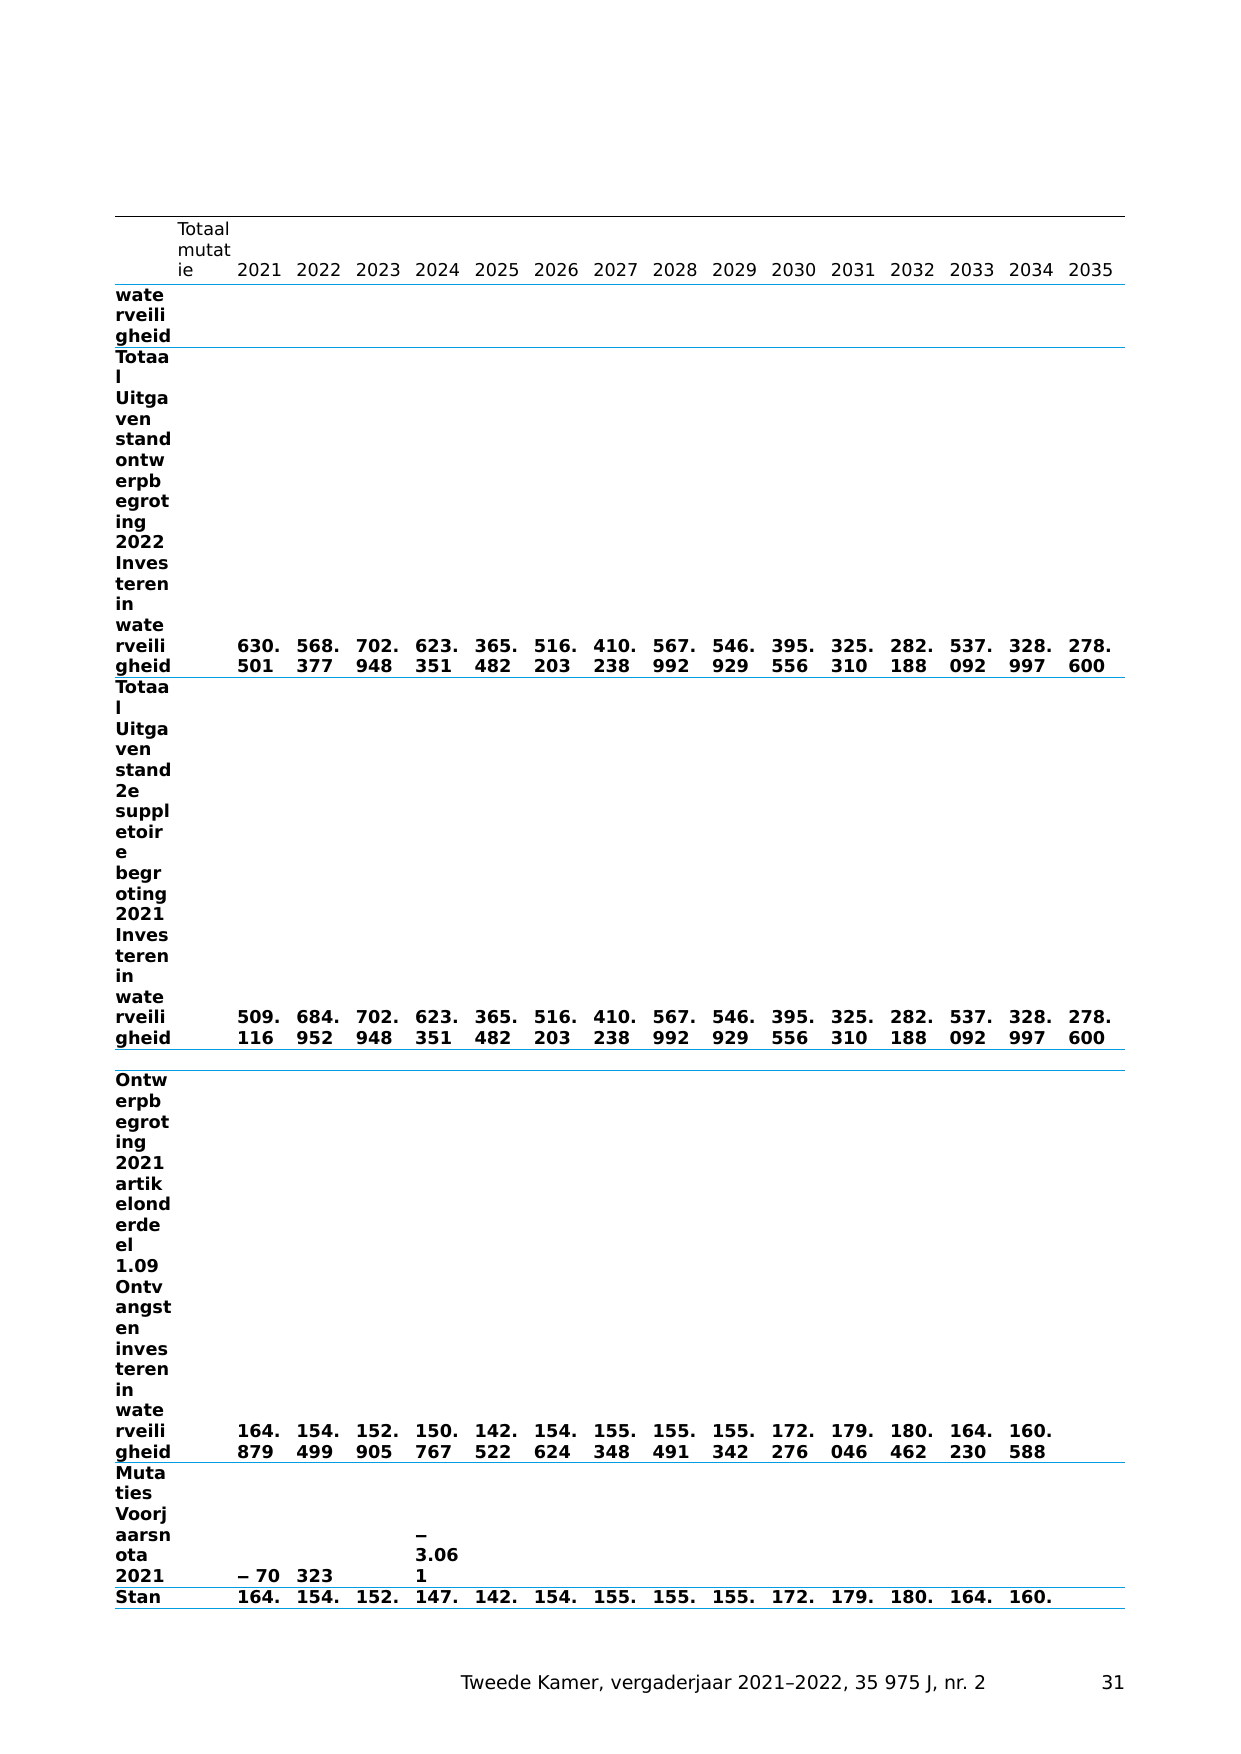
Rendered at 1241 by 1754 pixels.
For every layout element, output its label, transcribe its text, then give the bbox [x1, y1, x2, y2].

table_cell [768, 285, 828, 346]
table_cell 155.342 [709, 1071, 768, 1462]
table_cell [650, 1050, 709, 1070]
table_cell Mutaties Voorjaarsnota 2021 [115, 1463, 174, 1586]
table_cell waterveiligheid [115, 285, 174, 346]
table_cell [293, 1050, 353, 1070]
table_cell 164. [946, 1588, 1006, 1608]
table_cell 630.501 [234, 348, 293, 677]
table_cell [115, 1050, 174, 1070]
table_cell 155. [709, 1588, 768, 1608]
table_cell 509.116 [234, 678, 293, 1049]
table_cell ‒ 3.061 [412, 1463, 471, 1586]
table_cell [1065, 1071, 1125, 1462]
table_cell 546.929 [709, 678, 768, 1049]
table_cell Totaal mutatie [175, 217, 234, 284]
table_cell 180. [887, 1588, 946, 1608]
table_cell Stan [115, 1588, 174, 1608]
table_cell Totaal Uitgaven stand ontwerpbegroting 2022 Investeren in waterveiligheid [115, 348, 174, 677]
table_cell ‒ 70 [234, 1463, 293, 1586]
table_cell [175, 1050, 234, 1070]
table_cell 282.188 [887, 348, 946, 677]
table_cell Ontwerpbegroting 2021 artikelonderdeel 1.09 Ontvangsten investeren in waterveiligheid [115, 1071, 174, 1462]
table_cell [115, 217, 174, 284]
table_cell 323 [293, 1463, 353, 1586]
table_cell [768, 1463, 828, 1586]
table_cell 365.482 [471, 348, 531, 677]
table_cell 154. [293, 1588, 353, 1608]
table_cell 516.203 [531, 678, 590, 1049]
table_cell 164.879 [234, 1071, 293, 1462]
table_cell 172. [768, 1588, 828, 1608]
table_cell [946, 1050, 1006, 1070]
table_cell 2025 [471, 217, 531, 284]
table_cell 395.556 [768, 348, 828, 677]
table_cell [531, 1050, 590, 1070]
table_cell [590, 1463, 649, 1586]
table_cell [175, 285, 234, 346]
table_cell [175, 1463, 234, 1586]
table_cell 2035 [1065, 217, 1125, 284]
table_cell [471, 1050, 531, 1070]
table_cell [293, 285, 353, 346]
table_cell [1065, 1050, 1125, 1070]
table_cell [828, 1463, 887, 1586]
table_cell 2021 [234, 217, 293, 284]
table_cell [1065, 1588, 1125, 1608]
table_cell 516.203 [531, 348, 590, 677]
table_cell 160.588 [1006, 1071, 1065, 1462]
table_cell [412, 285, 471, 346]
table_cell 328.997 [1006, 348, 1065, 677]
table_cell 2026 [531, 217, 590, 284]
table_cell [175, 348, 234, 677]
table_cell 325.310 [828, 348, 887, 677]
table_cell 623.351 [412, 678, 471, 1049]
table_header Tabel 10 Artikel 1 Investeren in waterveiligeheid (bedragen x € 1.000) [115, 191, 1125, 216]
table_cell 164. [234, 1588, 293, 1608]
table_cell 537.092 [946, 678, 1006, 1049]
table_cell 395.556 [768, 678, 828, 1049]
table_cell 410.238 [590, 348, 649, 677]
table_cell 325.310 [828, 678, 887, 1049]
table_cell [1065, 1463, 1125, 1586]
table_cell 567.992 [650, 678, 709, 1049]
table_cell 150.767 [412, 1071, 471, 1462]
table_cell [887, 1463, 946, 1586]
table_cell 155.348 [590, 1071, 649, 1462]
table_cell [234, 285, 293, 346]
table_cell 702.948 [353, 678, 412, 1049]
table_cell [887, 1050, 946, 1070]
table_cell 155.491 [650, 1071, 709, 1462]
table_cell [590, 1050, 649, 1070]
table_cell [709, 1463, 768, 1586]
table_cell 2024 [412, 217, 471, 284]
table_cell [828, 1050, 887, 1070]
table_cell [650, 1463, 709, 1586]
table_cell 2023 [353, 217, 412, 284]
table_cell 160. [1006, 1588, 1065, 1608]
table_cell 2029 [709, 217, 768, 284]
table_cell 155. [590, 1588, 649, 1608]
table_cell 2033 [946, 217, 1006, 284]
table_cell 546.929 [709, 348, 768, 677]
table_cell 180.462 [887, 1071, 946, 1462]
table_cell [1065, 285, 1125, 346]
table_cell 2032 [887, 217, 946, 284]
table_cell 278.600 [1065, 678, 1125, 1049]
table_cell 410.238 [590, 678, 649, 1049]
table_cell [412, 1050, 471, 1070]
table_cell [175, 678, 234, 1049]
table_cell [1006, 1050, 1065, 1070]
table_cell [531, 1463, 590, 1586]
table_cell [590, 285, 649, 346]
table_cell 328.997 [1006, 678, 1065, 1049]
table_cell Totaal Uitgaven stand 2e suppletoire begroting 2021 Investeren in waterveiligheid [115, 678, 174, 1049]
table_cell 142. [471, 1588, 531, 1608]
table_cell 152.905 [353, 1071, 412, 1462]
table_cell 702.948 [353, 348, 412, 677]
table_cell 154.499 [293, 1071, 353, 1462]
table_cell 2022 [293, 217, 353, 284]
table_cell 179.046 [828, 1071, 887, 1462]
table_cell [1006, 285, 1065, 346]
table_cell [650, 285, 709, 346]
table_cell 567.992 [650, 348, 709, 677]
table_cell 164.230 [946, 1071, 1006, 1462]
table_cell 155. [650, 1588, 709, 1608]
table_cell 684.952 [293, 678, 353, 1049]
table_cell [531, 285, 590, 346]
table_cell 2030 [768, 217, 828, 284]
table_cell [768, 1050, 828, 1070]
table_cell 278.600 [1065, 348, 1125, 677]
table_cell [946, 1463, 1006, 1586]
table_cell [353, 1463, 412, 1586]
table_cell 154.624 [531, 1071, 590, 1462]
table_cell [828, 285, 887, 346]
table_cell [471, 1463, 531, 1586]
table_cell 365.482 [471, 678, 531, 1049]
table_cell 2031 [828, 217, 887, 284]
table_cell 172.276 [768, 1071, 828, 1462]
table_cell 623.351 [412, 348, 471, 677]
table_cell 152. [353, 1588, 412, 1608]
table_cell [946, 285, 1006, 346]
table_cell 147. [412, 1588, 471, 1608]
table_cell 568.377 [293, 348, 353, 677]
table_cell 2034 [1006, 217, 1065, 284]
table_cell 2028 [650, 217, 709, 284]
table_cell 282.188 [887, 678, 946, 1049]
table_cell [709, 1050, 768, 1070]
table_cell [709, 285, 768, 346]
table_cell 537.092 [946, 348, 1006, 677]
table_cell [1006, 1463, 1065, 1586]
table_cell [353, 285, 412, 346]
table_cell 142.522 [471, 1071, 531, 1462]
table_cell [234, 1050, 293, 1070]
table_cell 179. [828, 1588, 887, 1608]
table_cell 2027 [590, 217, 649, 284]
table_cell [175, 1588, 234, 1608]
table_cell [471, 285, 531, 346]
table_cell [887, 285, 946, 346]
table_cell [175, 1071, 234, 1462]
table_cell 154. [531, 1588, 590, 1608]
table_cell [353, 1050, 412, 1070]
